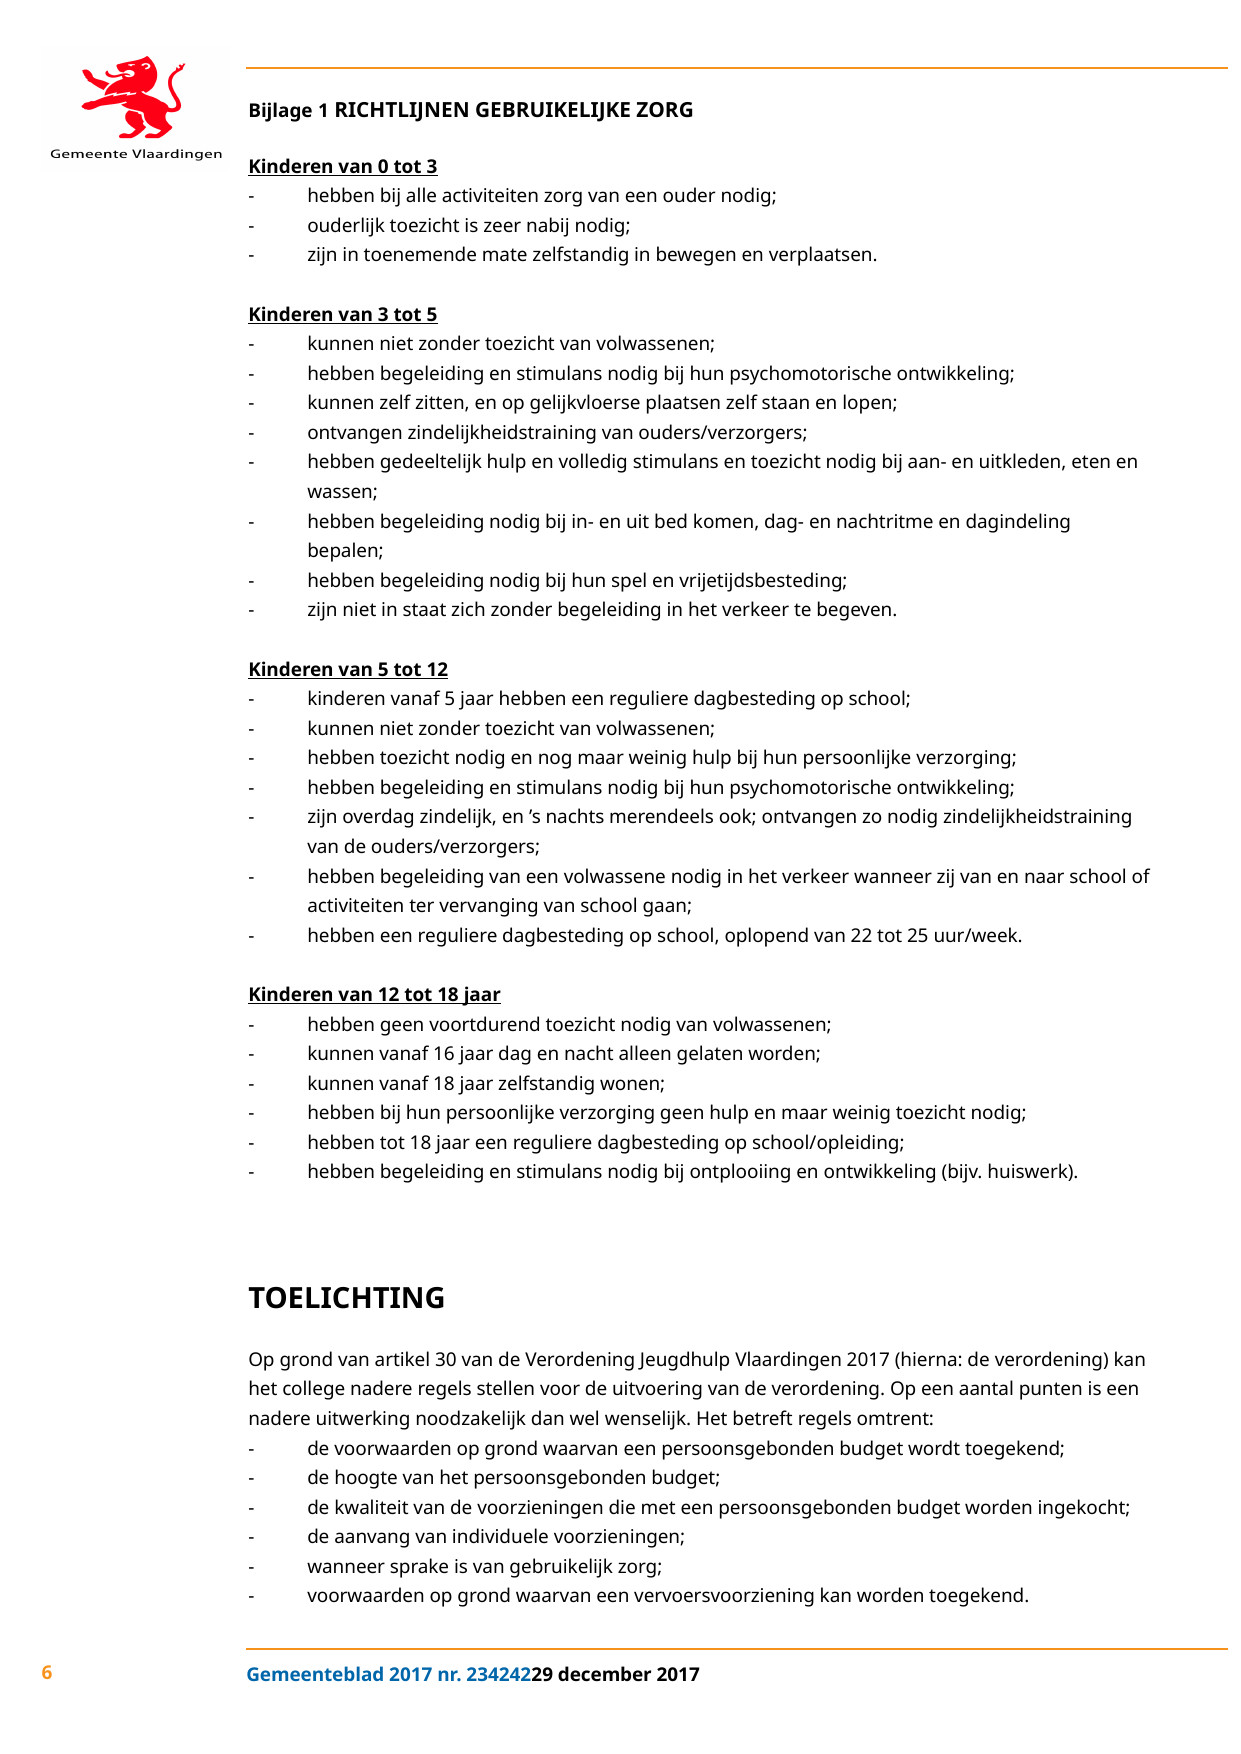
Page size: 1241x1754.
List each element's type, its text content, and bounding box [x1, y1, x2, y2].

list zijn niet in staat zich zonder begeleiding in het verkeer te begeven. [248, 597, 1152, 622]
list wanneer sprake is van gebruikelijk zorg; [248, 1553, 1152, 1579]
list ontvangen zindelijkheidstraining van ouders/verzorgers; [248, 419, 1152, 445]
list hebben tot 18 jaar een reguliere dagbesteding op school/opleiding; [248, 1129, 1152, 1155]
list hebben begeleiding en stimulans nodig bij hun psychomotorische ontwikkeling; [248, 774, 1152, 800]
list kunnen vanaf 18 jaar zelfstandig wonen; [248, 1070, 1152, 1096]
text Kinderen van 0 tot 3 [248, 153, 1152, 179]
list hebben begeleiding nodig bij in- en uit bed komen, dag- en nachtritme en dagindeling bepalen; [248, 508, 1152, 563]
list hebben geen voortdurend toezicht nodig van volwassenen; [248, 1011, 1152, 1037]
list kinderen vanaf 5 jaar hebben een reguliere dagbesteding op school; [248, 685, 1152, 711]
list ouderlijk toezicht is zeer nabij nodig; [248, 212, 1152, 238]
list de kwaliteit van de voorzieningen die met een persoonsgebonden budget worden ingekocht; [248, 1494, 1152, 1519]
list kunnen zelf zitten, en op gelijkvloerse plaatsen zelf staan en lopen; [248, 389, 1152, 415]
text Kinderen van 3 tot 5 [248, 301, 1152, 327]
list hebben toezicht nodig en nog maar weinig hulp bij hun persoonlijke verzorging; [248, 744, 1152, 770]
list hebben bij hun persoonlijke verzorging geen hulp en maar weinig toezicht nodig; [248, 1099, 1152, 1125]
list hebben begeleiding nodig bij hun spel en vrijetijdsbesteding; [248, 567, 1152, 593]
list zijn overdag zindelijk, en ’s nachts merendeels ook; ontvangen zo nodig zindelijkheidstraining van de ouders/verzorgers; [248, 804, 1152, 859]
text Kinderen van 5 tot 12 [248, 656, 1152, 682]
text Bijlage 1 RICHTLIJNEN GEBRUIKELIJKE ZORG [248, 95, 1152, 123]
list hebben gedeeltelijk hulp en volledig stimulans en toezicht nodig bij aan- en uitkleden, eten en wassen; [248, 449, 1152, 504]
list hebben bij alle activiteiten zorg van een ouder nodig; [248, 182, 1152, 208]
text Kinderen van 12 tot 18 jaar [248, 981, 1152, 1007]
text Op grond van artikel 30 van de Verordening Jeugdhulp Vlaardingen 2017 (hierna: de verordening) kan het college nadere regels stellen voor de uitvoering van de verordening. Op een aantal punten is een nadere uitwerking noodzakelijk dan wel wenselijk. Het betreft regels omtrent: [248, 1346, 1152, 1431]
list hebben begeleiding en stimulans nodig bij hun psychomotorische ontwikkeling; [248, 360, 1152, 386]
list hebben begeleiding en stimulans nodig bij ontplooiing en ontwikkeling (bijv. huiswerk). [248, 1159, 1152, 1184]
picture [41, 47, 231, 172]
list kunnen niet zonder toezicht van volwassenen; [248, 715, 1152, 741]
text TOELICHTING [248, 1277, 1152, 1317]
list voorwaarden op grond waarvan een vervoersvoorziening kan worden toegekend. [248, 1583, 1152, 1608]
list de hoogte van het persoonsgebonden budget; [248, 1464, 1152, 1490]
list kunnen niet zonder toezicht van volwassenen; [248, 330, 1152, 356]
list de voorwaarden op grond waarvan een persoonsgebonden budget wordt toegekend; [248, 1435, 1152, 1460]
list zijn in toenemende mate zelfstandig in bewegen en verplaatsen. [248, 242, 1152, 267]
list hebben een reguliere dagbesteding op school, oplopend van 22 tot 25 uur/week. [248, 922, 1152, 948]
list kunnen vanaf 16 jaar dag en nacht alleen gelaten worden; [248, 1040, 1152, 1066]
list de aanvang van individuele voorzieningen; [248, 1523, 1152, 1549]
list hebben begeleiding van een volwassene nodig in het verkeer wanneer zij van en naar school of activiteiten ter vervanging van school gaan; [248, 863, 1152, 918]
